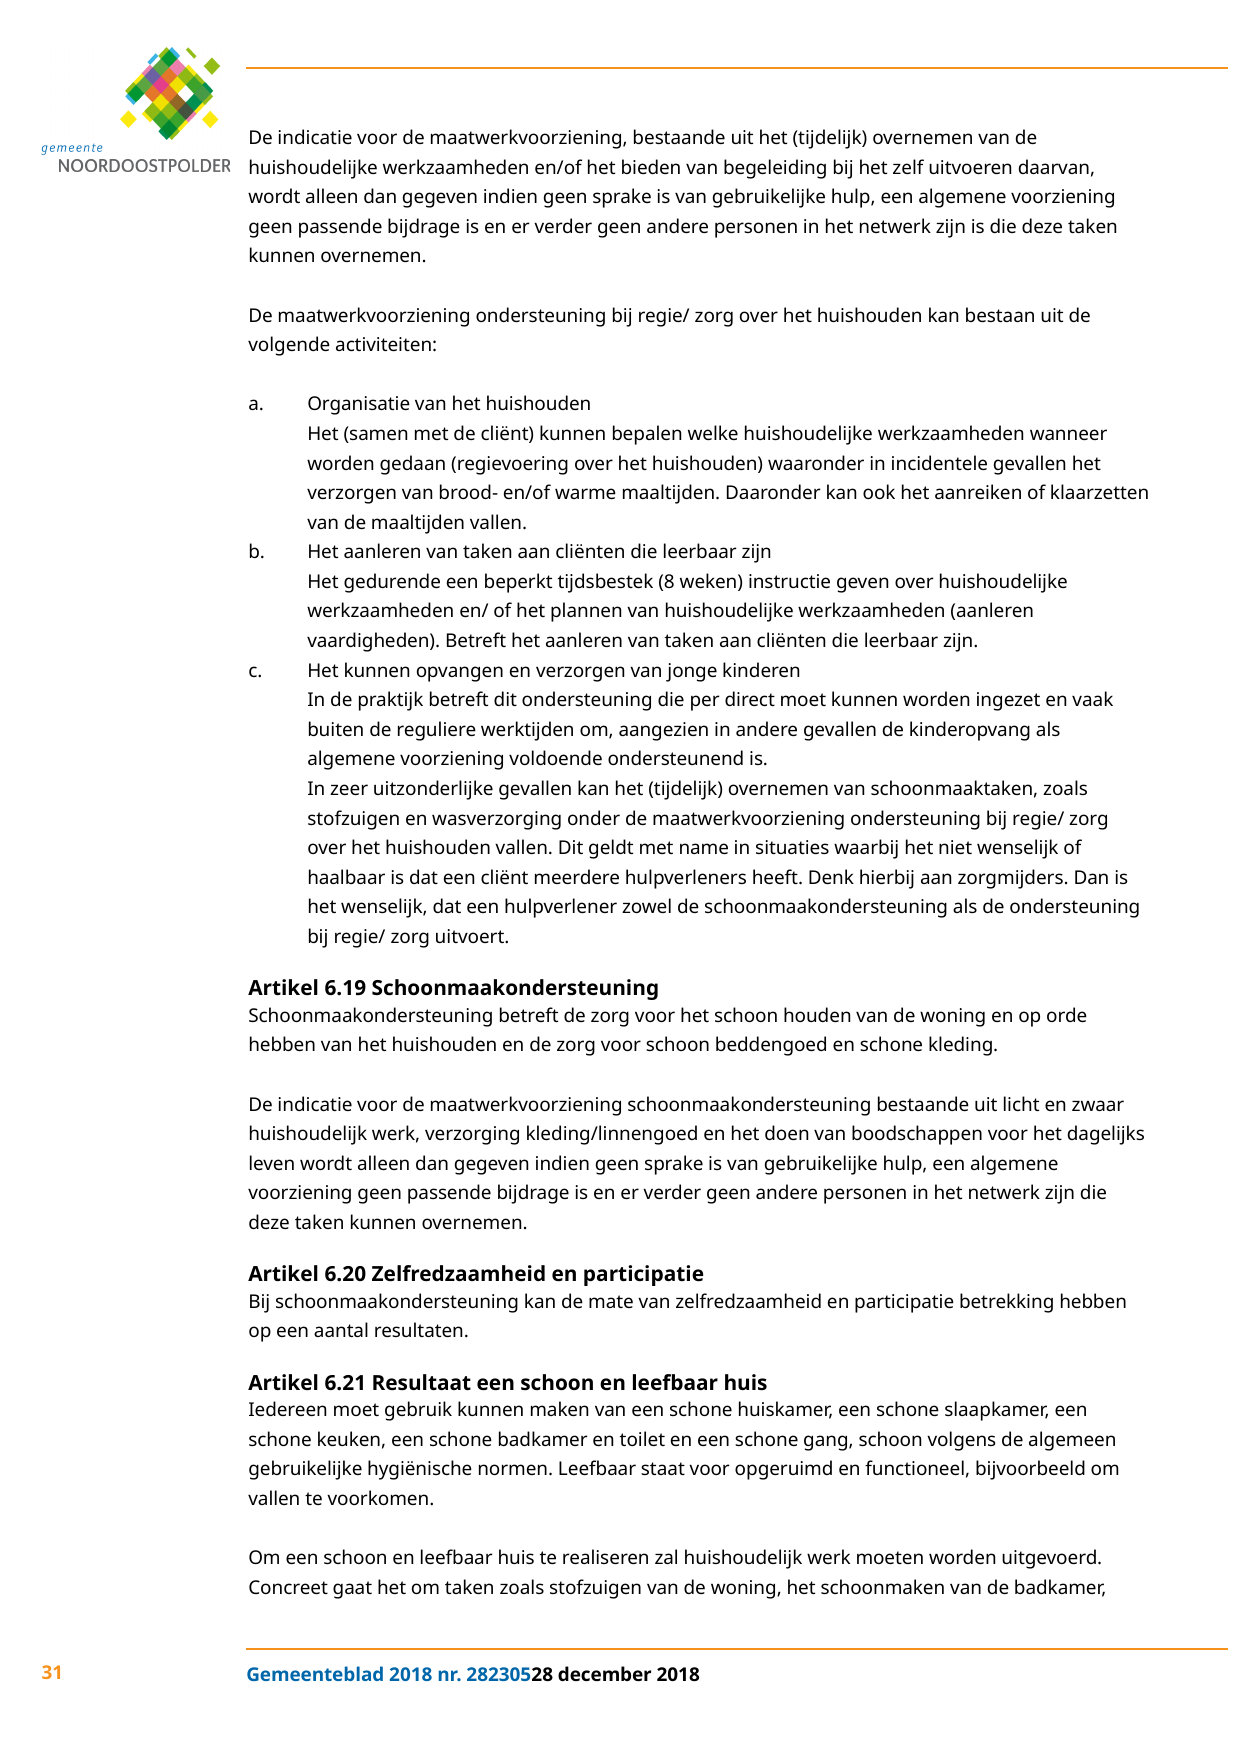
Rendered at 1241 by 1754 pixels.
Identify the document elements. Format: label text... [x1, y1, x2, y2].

list In de praktijk betreft dit ondersteuning die per direct moet kunnen worden ingezet en vaak buiten de reguliere werktijden om, aangezien in andere gevallen de kinderopvang als algemene voorziening voldoende ondersteunend is. [248, 686, 1152, 771]
list Het aanleren van taken aan cliënten die leerbaar zijn [248, 538, 1152, 564]
text Artikel 6.20 Zelfredzaamheid en participatie [248, 1259, 1152, 1288]
text De maatwerkvoorziening ondersteuning bij regie/ zorg over het huishouden kan bestaan uit de volgende activiteiten: [248, 302, 1152, 357]
text De indicatie voor de maatwerkvoorziening schoonmaakondersteuning bestaande uit licht en zwaar huishoudelijk werk, verzorging kleding/linnengoed en het doen van boodschappen voor het dagelijks leven wordt alleen dan gegeven indien geen sprake is van gebruikelijke hulp, een algemene voorziening geen passende bijdrage is en er verder geen andere personen in het netwerk zijn die deze taken kunnen overnemen. [248, 1091, 1152, 1235]
text Om een schoon en leefbaar huis te realiseren zal huishoudelijk werk moeten worden uitgevoerd. Concreet gaat het om taken zoals stofzuigen van de woning, het schoonmaken van de badkamer, [248, 1544, 1152, 1599]
picture [41, 47, 231, 172]
text Schoonmaakondersteuning betreft de zorg voor het schoon houden van de woning en op orde hebben van het huishouden en de zorg voor schoon beddengoed en schone kleding. [248, 1002, 1152, 1057]
list Het kunnen opvangen en verzorgen van jonge kinderen [248, 657, 1152, 683]
text De indicatie voor de maatwerkvoorziening, bestaande uit het (tijdelijk) overnemen van de huishoudelijke werkzaamheden en/of het bieden van begeleiding bij het zelf uitvoeren daarvan, wordt alleen dan gegeven indien geen sprake is van gebruikelijke hulp, een algemene voorziening geen passende bijdrage is en er verder geen andere personen in het netwerk zijn is die deze taken kunnen overnemen. [248, 124, 1152, 268]
text Iedereen moet gebruik kunnen maken van een schone huiskamer, een schone slaapkamer, een schone keuken, een schone badkamer en toilet en een schone gang, schoon volgens de algemeen gebruikelijke hygiënische normen. Leefbaar staat voor opgeruimd en functioneel, bijvoorbeeld om vallen te voorkomen. [248, 1396, 1152, 1511]
list Het gedurende een beperkt tijdsbestek (8 weken) instructie geven over huishoudelijke werkzaamheden en/ of het plannen van huishoudelijke werkzaamheden (aanleren vaardigheden). Betreft het aanleren van taken aan cliënten die leerbaar zijn. [248, 568, 1152, 653]
text Artikel 6.21 Resultaat een schoon en leefbaar huis [248, 1368, 1152, 1396]
list Het (samen met de cliënt) kunnen bepalen welke huishoudelijke werkzaamheden wanneer worden gedaan (regievoering over het huishouden) waaronder in incidentele gevallen het verzorgen van brood- en/of warme maaltijden. Daaronder kan ook het aanreiken of klaarzetten van de maaltijden vallen. [248, 420, 1152, 535]
list In zeer uitzonderlijke gevallen kan het (tijdelijk) overnemen van schoonmaaktaken, zoals stofzuigen en wasverzorging onder de maatwerkvoorziening ondersteuning bij regie/ zorg over het huishouden vallen. Dit geldt met name in situaties waarbij het niet wenselijk of haalbaar is dat een cliënt meerdere hulpverleners heeft. Denk hierbij aan zorgmijders. Dan is het wenselijk, dat een hulpverlener zowel de schoonmaakondersteuning als de ondersteuning bij regie/ zorg uitvoert. [248, 775, 1152, 949]
text Artikel 6.19 Schoonmaakondersteuning [248, 973, 1152, 1002]
list Organisatie van het huishouden [248, 391, 1152, 416]
text Bij schoonmaakondersteuning kan de mate van zelfredzaamheid en participatie betrekking hebben op een aantal resultaten. [248, 1288, 1152, 1343]
